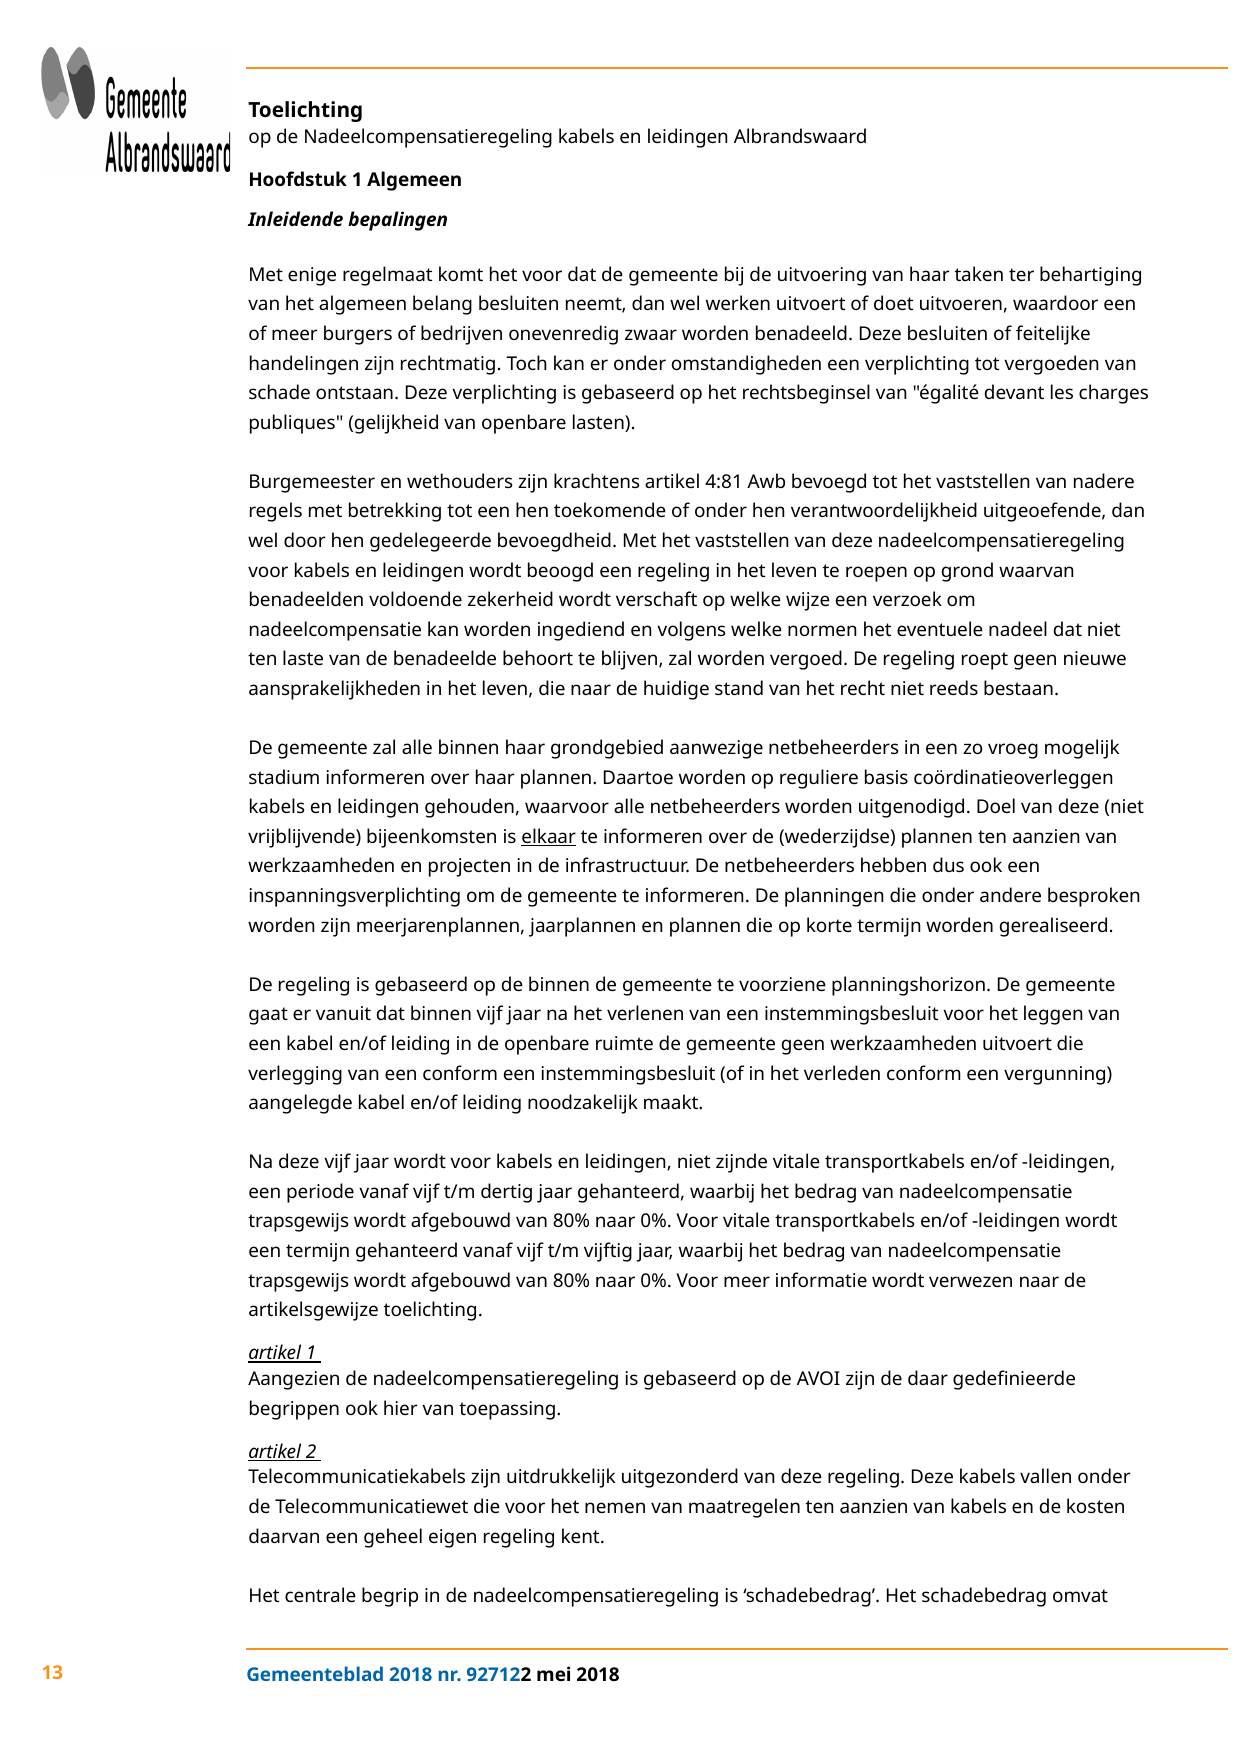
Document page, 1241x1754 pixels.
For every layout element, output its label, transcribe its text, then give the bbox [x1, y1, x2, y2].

text Toelichting [248, 95, 1152, 123]
text artikel 1 [248, 1339, 1152, 1365]
text Telecommunicatiekabels zijn uitdrukkelijk uitgezonderd van deze regeling. Deze kabels vallen onder de Telecommunicatiewet die voor het nemen van maatregelen ten aanzien van kabels en de kosten daarvan een geheel eigen regeling kent. [248, 1464, 1152, 1549]
text Na deze vijf jaar wordt voor kabels en leidingen, niet zijnde vitale transportkabels en/of -leidingen, een periode vanaf vijf t/m dertig jaar gehanteerd, waarbij het bedrag van nadeelcompensatie trapsgewijs wordt afgebouwd van 80% naar 0%. Voor vitale transportkabels en/of -leidingen wordt een termijn gehanteerd vanaf vijf t/m vijftig jaar, waarbij het bedrag van nadeelcompensatie trapsgewijs wordt afgebouwd van 80% naar 0%. Voor meer informatie wordt verwezen naar de artikelsgewijze toelichting. [248, 1148, 1152, 1322]
text Aangezien de nadeelcompensatieregeling is gebaseerd op de AVOI zijn de daar gedefinieerde begrippen ook hier van toepassing. [248, 1365, 1152, 1421]
text Het centrale begrip in de nadeelcompensatieregeling is ‘schadebedrag’. Het schadebedrag omvat [248, 1582, 1152, 1608]
text Burgemeester en wethouders zijn krachtens artikel 4:81 Awb bevoegd tot het vaststellen van nadere regels met betrekking tot een hen toekomende of onder hen verantwoordelijkheid uitgeoefende, dan wel door hen gedelegeerde bevoegdheid. Met het vaststellen van deze nadeelcompensatieregeling voor kabels en leidingen wordt beoogd een regeling in het leven te roepen op grond waarvan benadeelden voldoende zekerheid wordt verschaft op welke wijze een verzoek om nadeelcompensatie kan worden ingediend en volgens welke normen het eventuele nadeel dat niet ten laste van de benadeelde behoort te blijven, zal worden vergoed. De regeling roept geen nieuwe aansprakelijkheden in het leven, die naar de huidige stand van het recht niet reeds bestaan. [248, 468, 1152, 701]
text Inleidende bepalingen [248, 206, 1152, 231]
text op de Nadeelcompensatieregeling kabels en leidingen Albrandswaard [248, 123, 1152, 149]
text artikel 2 [248, 1438, 1152, 1464]
text Hoofdstuk 1 Algemeen [248, 166, 1152, 192]
text Met enige regelmaat komt het voor dat de gemeente bij de uitvoering van haar taken ter behartiging van het algemeen belang besluiten neemt, dan wel werken uitvoert of doet uitvoeren, waardoor een of meer burgers of bedrijven onevenredig zwaar worden benadeeld. Deze besluiten of feitelijke handelingen zijn rechtmatig. Toch kan er onder omstandigheden een verplichting tot vergoeden van schade ontstaan. Deze verplichting is gebaseerd op het rechtsbeginsel van "égalité devant les charges publiques" (gelijkheid van openbare lasten). [248, 261, 1152, 435]
picture [41, 47, 231, 172]
text De gemeente zal alle binnen haar grondgebied aanwezige netbeheerders in een zo vroeg mogelijk stadium informeren over haar plannen. Daartoe worden op reguliere basis coördinatieoverleggen kabels en leidingen gehouden, waarvoor alle netbeheerders worden uitgenodigd. Doel van deze (niet vrijblijvende) bijeenkomsten is elkaar te informeren over de (wederzijdse) plannen ten aanzien van werkzaamheden en projecten in de infrastructuur. De netbeheerders hebben dus ook een inspanningsverplichting om de gemeente te informeren. De planningen die onder andere besproken worden zijn meerjarenplannen, jaarplannen en plannen die op korte termijn worden gerealiseerd. [248, 734, 1152, 938]
text De regeling is gebaseerd op de binnen de gemeente te voorziene planningshorizon. De gemeente gaat er vanuit dat binnen vijf jaar na het verlenen van een instemmingsbesluit voor het leggen van een kabel en/of leiding in de openbare ruimte de gemeente geen werkzaamheden uitvoert die verlegging van een conform een instemmingsbesluit (of in het verleden conform een vergunning) aangelegde kabel en/of leiding noodzakelijk maakt. [248, 971, 1152, 1115]
